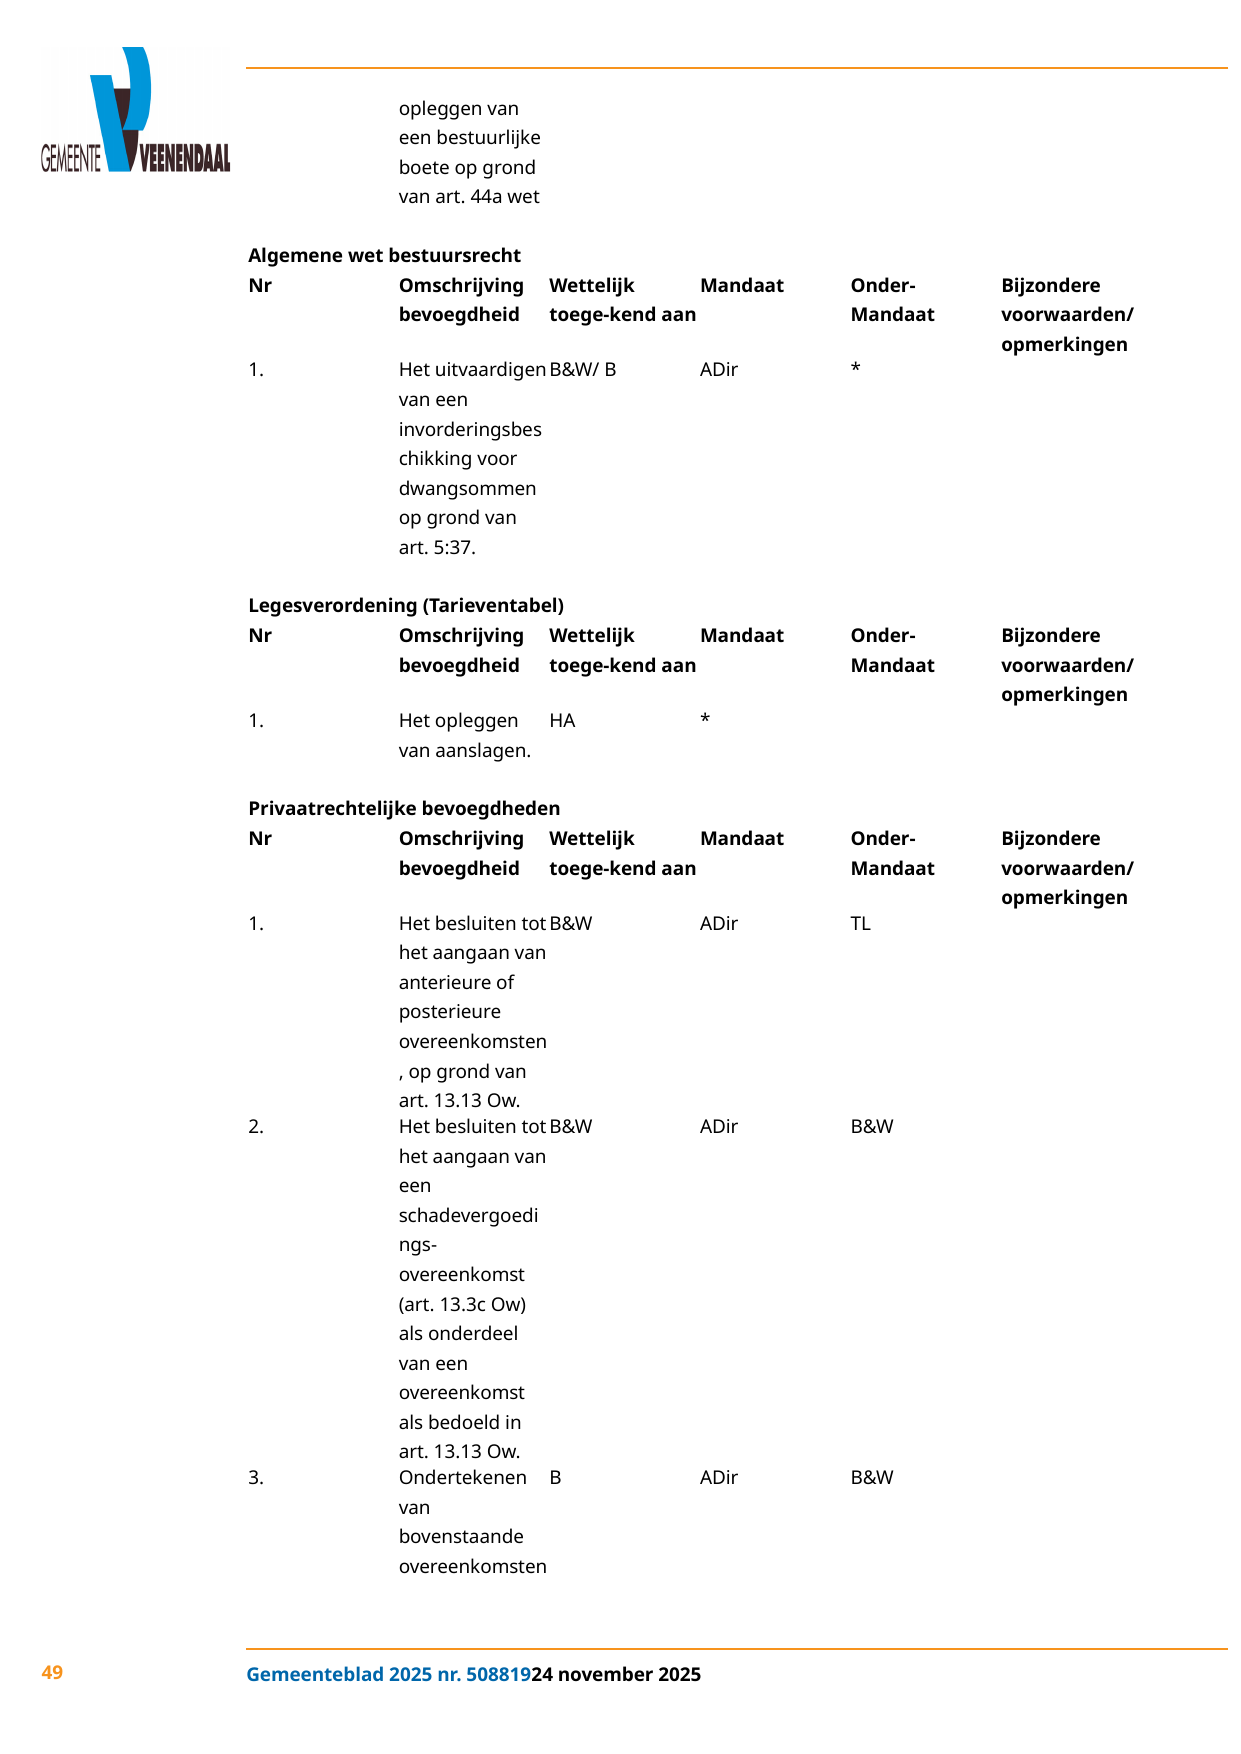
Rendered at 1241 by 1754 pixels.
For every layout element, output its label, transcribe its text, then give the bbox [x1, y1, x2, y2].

table_cell ADir [700, 910, 850, 1113]
table_header Onder- Mandaat [850, 825, 1001, 910]
table_header Wettelijk toege-kend aan [549, 825, 700, 910]
table_cell [1001, 910, 1152, 1113]
table_cell B&W [549, 1113, 700, 1464]
table_cell [1001, 357, 1152, 560]
table_cell B&W [850, 1464, 1001, 1579]
table_cell [1001, 1464, 1152, 1579]
table_header Nr [248, 272, 398, 357]
table_cell [248, 1113, 398, 1464]
table_header Omschrijving bevoegdheid [399, 272, 549, 357]
table_header Wettelijk toege-kend aan [549, 623, 700, 707]
table_cell * [850, 357, 1001, 560]
table_cell Het opleggen van aanslagen. [399, 707, 549, 763]
table_cell ADir [700, 357, 850, 560]
table_header Omschrijving bevoegdheid [399, 825, 549, 910]
table_header Nr [248, 623, 398, 707]
table_cell opleggen van een bestuurlijke boete op grond van art. 44a wet [399, 95, 549, 209]
text Privaatrechtelijke bevoegdheden [248, 795, 1152, 821]
table_cell B&W/ B [549, 357, 700, 560]
table_cell [1001, 95, 1152, 209]
table_cell ADir [700, 1113, 850, 1464]
table_cell ADir [700, 1464, 850, 1579]
table_cell 1. [248, 357, 398, 560]
table_cell 1. [248, 707, 398, 763]
table_cell [850, 707, 1001, 763]
table_header Bijzondere voorwaarden/ opmerkingen [1001, 272, 1152, 357]
table_cell [1001, 1113, 1152, 1464]
table_cell Het uitvaardigen van een invorderingsbeschikking voor dwangsommen op grond van art. 5:37. [399, 357, 549, 560]
table_cell [248, 1464, 398, 1579]
table_header Mandaat [700, 272, 850, 357]
table_cell HA [549, 707, 700, 763]
table_cell * [700, 707, 850, 763]
table_cell [850, 95, 1001, 209]
table_cell B&W [850, 1113, 1001, 1464]
table_header Mandaat [700, 623, 850, 707]
table_header Mandaat [700, 825, 850, 910]
table_header Onder- Mandaat [850, 272, 1001, 357]
table_header Onder- Mandaat [850, 623, 1001, 707]
table_header Bijzondere voorwaarden/ opmerkingen [1001, 825, 1152, 910]
text Algemene wet bestuursrecht [248, 242, 1152, 268]
table_cell TL [850, 910, 1001, 1113]
text Legesverordening (Tarieventabel) [248, 593, 1152, 618]
table_header Nr [248, 825, 398, 910]
table_cell [1001, 707, 1152, 763]
table_cell B [549, 1464, 700, 1579]
table_cell Ondertekenen van bovenstaande overeenkomsten [399, 1464, 549, 1579]
table_header Wettelijk toege-kend aan [549, 272, 700, 357]
table_header Bijzondere voorwaarden/ opmerkingen [1001, 623, 1152, 707]
table_header Omschrijving bevoegdheid [399, 623, 549, 707]
table_cell B&W [549, 910, 700, 1113]
table_cell Het besluiten tot het aangaan van anterieure of posterieure overeenkomsten, op grond van art. 13.13 Ow. [399, 910, 549, 1113]
table_cell Het besluiten tot het aangaan van een schadevergoedings-overeenkomst (art. 13.3c Ow) als onderdeel van een overeenkomst als bedoeld in art. 13.13 Ow. [399, 1113, 549, 1464]
table_cell [248, 95, 398, 209]
table_cell [248, 910, 398, 1113]
picture [41, 47, 130, 172]
table_cell [700, 95, 850, 209]
table_cell [549, 95, 700, 209]
picture [123, 47, 231, 172]
